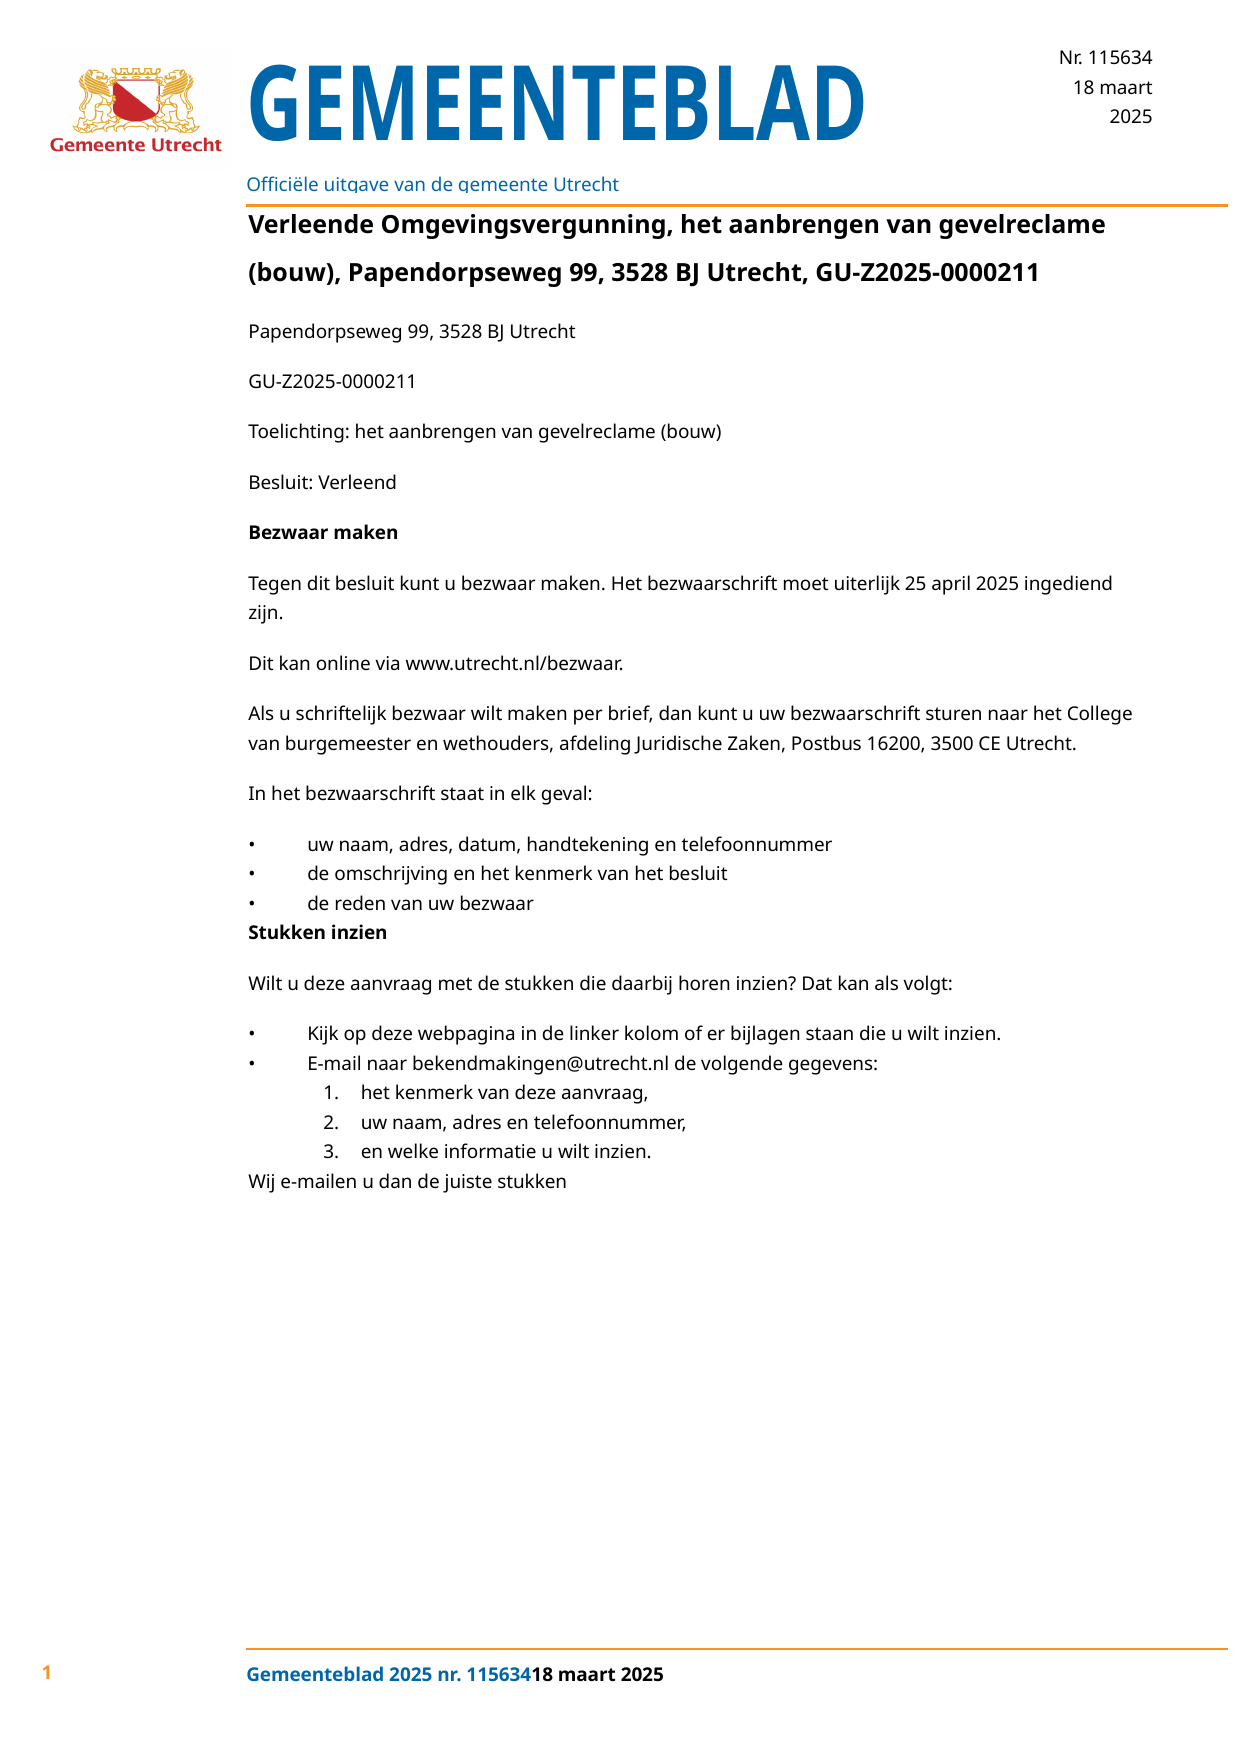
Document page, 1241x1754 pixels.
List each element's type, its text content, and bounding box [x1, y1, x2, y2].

list E-mail naar bekendmakingen@utrecht.nl de volgende gegevens: [248, 1050, 1152, 1076]
text Tegen dit besluit kunt u bezwaar maken. Het bezwaarschrift moet uiterlijk 25 april 2025 ingediend zijn. [248, 570, 1152, 625]
list het kenmerk van deze aanvraag, [323, 1079, 1152, 1105]
text Als u schriftelijk bezwaar wilt maken per brief, dan kunt u uw bezwaarschrift sturen naar het College van burgemeester en wethouders, afdeling Juridische Zaken, Postbus 16200, 3500 CE Utrecht. [248, 700, 1152, 756]
text Bezwaar maken [248, 519, 1152, 545]
list en welke informatie u wilt inzien. [323, 1139, 1152, 1164]
list de reden van uw bezwaar [248, 890, 1152, 916]
picture [41, 47, 231, 172]
list uw naam, adres en telefoonnummer, [323, 1109, 1152, 1135]
text Stukken inzien [248, 919, 1152, 945]
text Dit kan online via www.utrecht.nl/bezwaar. [248, 650, 1152, 676]
text Toelichting: het aanbrengen van gevelreclame (bouw) [248, 419, 1152, 444]
text Wilt u deze aanvraag met de stukken die daarbij horen inzien? Dat kan als volgt: [248, 970, 1152, 996]
text Wij e-mailen u dan de juiste stukken [248, 1168, 1152, 1194]
text Verleende Omgevingsvergunning, het aanbrengen van gevelreclame (bouw), Papendorpseweg 99, 3528 BJ Utrecht, GU-Z2025-0000211 [248, 207, 1152, 288]
list Kijk op deze webpagina in de linker kolom of er bijlagen staan die u wilt inzien. [248, 1020, 1152, 1046]
text Papendorpseweg 99, 3528 BJ Utrecht [248, 318, 1152, 344]
list uw naam, adres, datum, handtekening en telefoonnummer [248, 831, 1152, 857]
text GU-Z2025-0000211 [248, 368, 1152, 394]
list de omschrijving en het kenmerk van het besluit [248, 860, 1152, 886]
text Besluit: Verleend [248, 469, 1152, 495]
text In het bezwaarschrift staat in elk geval: [248, 780, 1152, 806]
